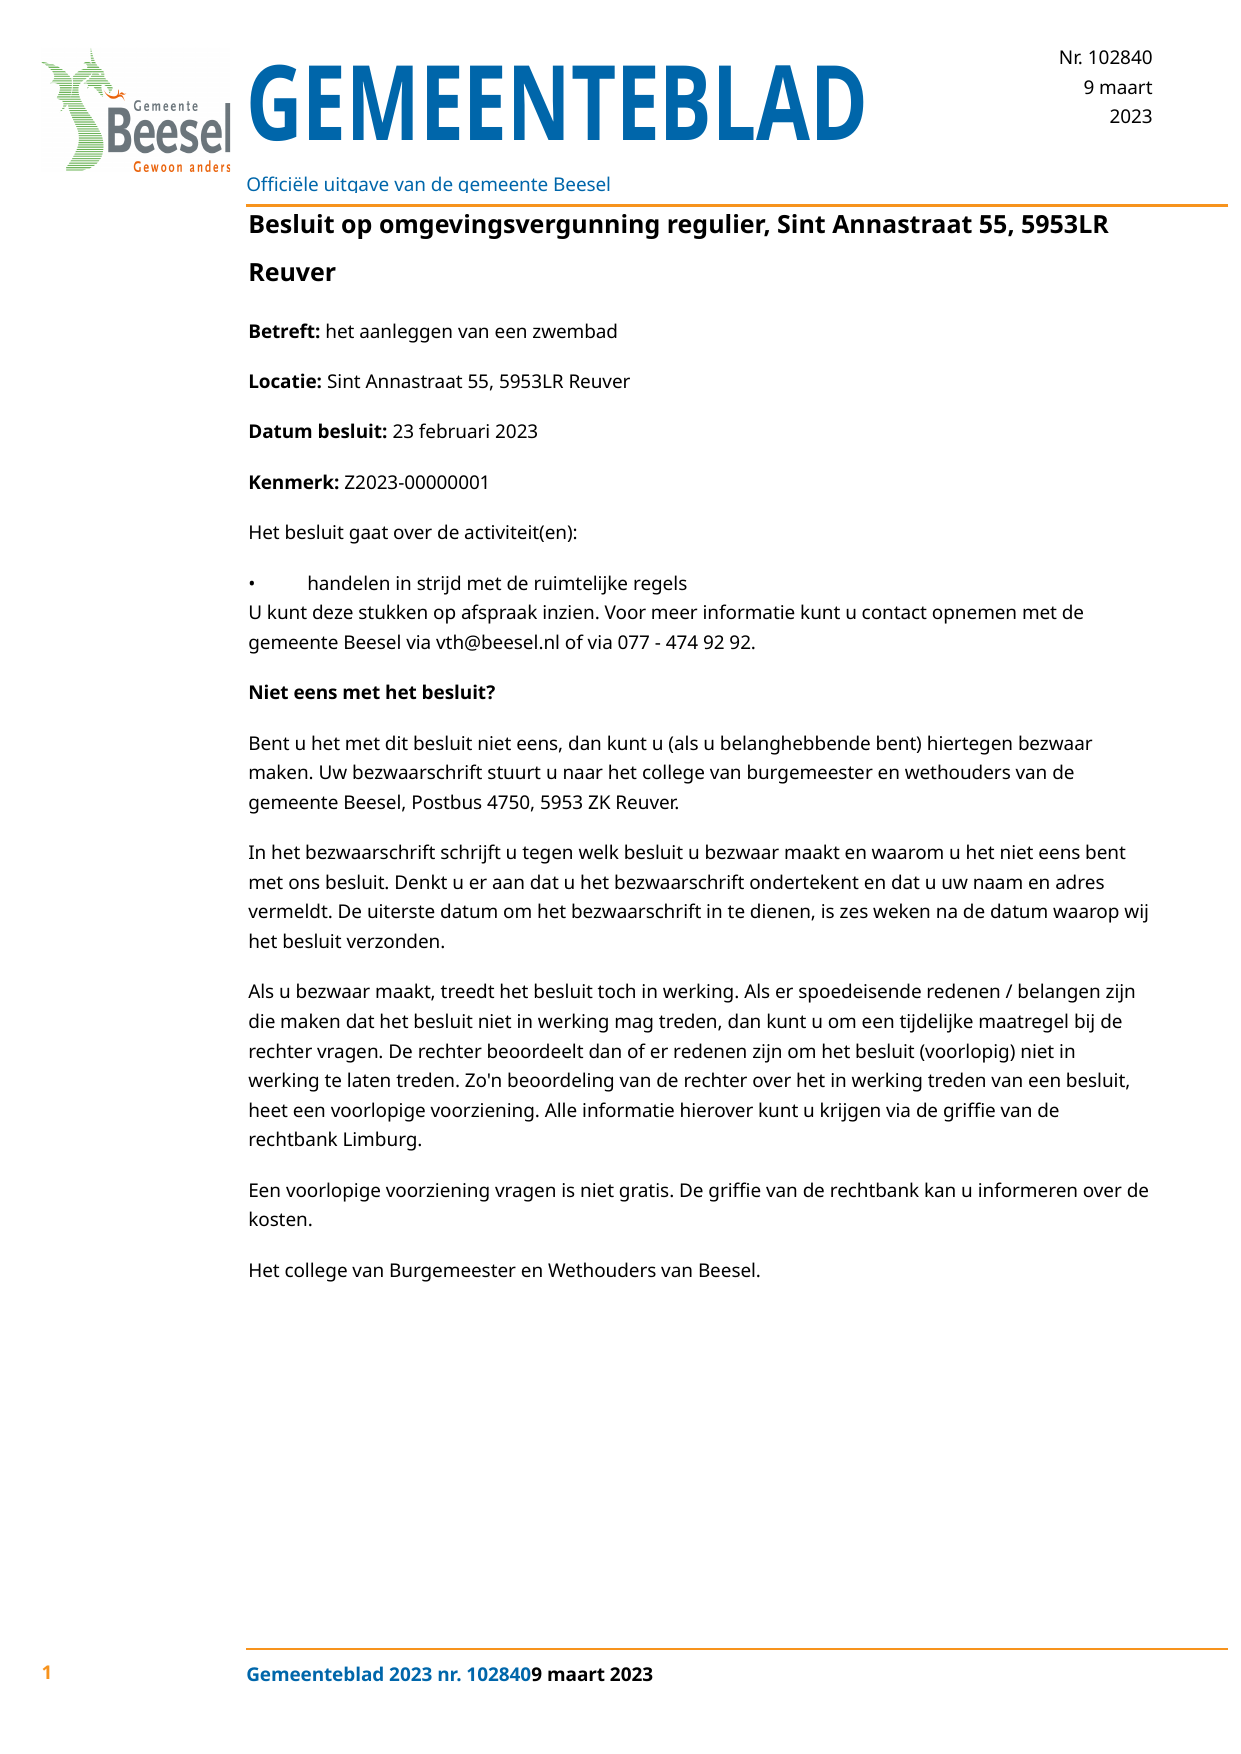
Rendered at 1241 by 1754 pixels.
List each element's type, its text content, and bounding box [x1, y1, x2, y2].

picture [41, 47, 231, 172]
text In het bezwaarschrift schrijft u tegen welk besluit u bezwaar maakt en waarom u het niet eens bent met ons besluit. Denkt u er aan dat u het bezwaarschrift ondertekent en dat u uw naam en adres vermeldt. De uiterste datum om het bezwaarschrift in te dienen, is zes weken na de datum waarop wij het besluit verzonden. [248, 839, 1152, 954]
text U kunt deze stukken op afspraak inzien. Voor meer informatie kunt u contact opnemen met de gemeente Beesel via vth@beesel.nl of via 077 - 474 92 92. [248, 599, 1152, 655]
text Locatie: Sint Annastraat 55, 5953LR Reuver [248, 368, 1152, 394]
text Betreft: het aanleggen van een zwembad [248, 318, 1152, 344]
text Een voorlopige voorziening vragen is niet gratis. De griffie van de rechtbank kan u informeren over de kosten. [248, 1177, 1152, 1232]
text Kenmerk: Z2023-00000001 [248, 469, 1152, 495]
text Als u bezwaar maakt, treedt het besluit toch in werking. Als er spoedeisende redenen / belangen zijn die maken dat het besluit niet in werking mag treden, dan kunt u om een tijdelijke maatregel bij de rechter vragen. De rechter beoordeelt dan of er redenen zijn om het besluit (voorlopig) niet in werking te laten treden. Zo'n beoordeling van de rechter over het in werking treden van een besluit, heet een voorlopige voorziening. Alle informatie hierover kunt u krijgen via de griffie van de rechtbank Limburg. [248, 979, 1152, 1152]
text Niet eens met het besluit? [248, 679, 1152, 705]
text Het besluit gaat over de activiteit(en): [248, 519, 1152, 545]
text Datum besluit: 23 februari 2023 [248, 419, 1152, 444]
list handelen in strijd met de ruimtelijke regels [248, 570, 1152, 596]
text Besluit op omgevingsvergunning regulier, Sint Annastraat 55, 5953LR Reuver [248, 207, 1152, 288]
text Het college van Burgemeester en Wethouders van Beesel. [248, 1257, 1152, 1283]
text Bent u het met dit besluit niet eens, dan kunt u (als u belanghebbende bent) hiertegen bezwaar maken. Uw bezwaarschrift stuurt u naar het college van burgemeester en wethouders van de gemeente Beesel, Postbus 4750, 5953 ZK Reuver. [248, 730, 1152, 815]
